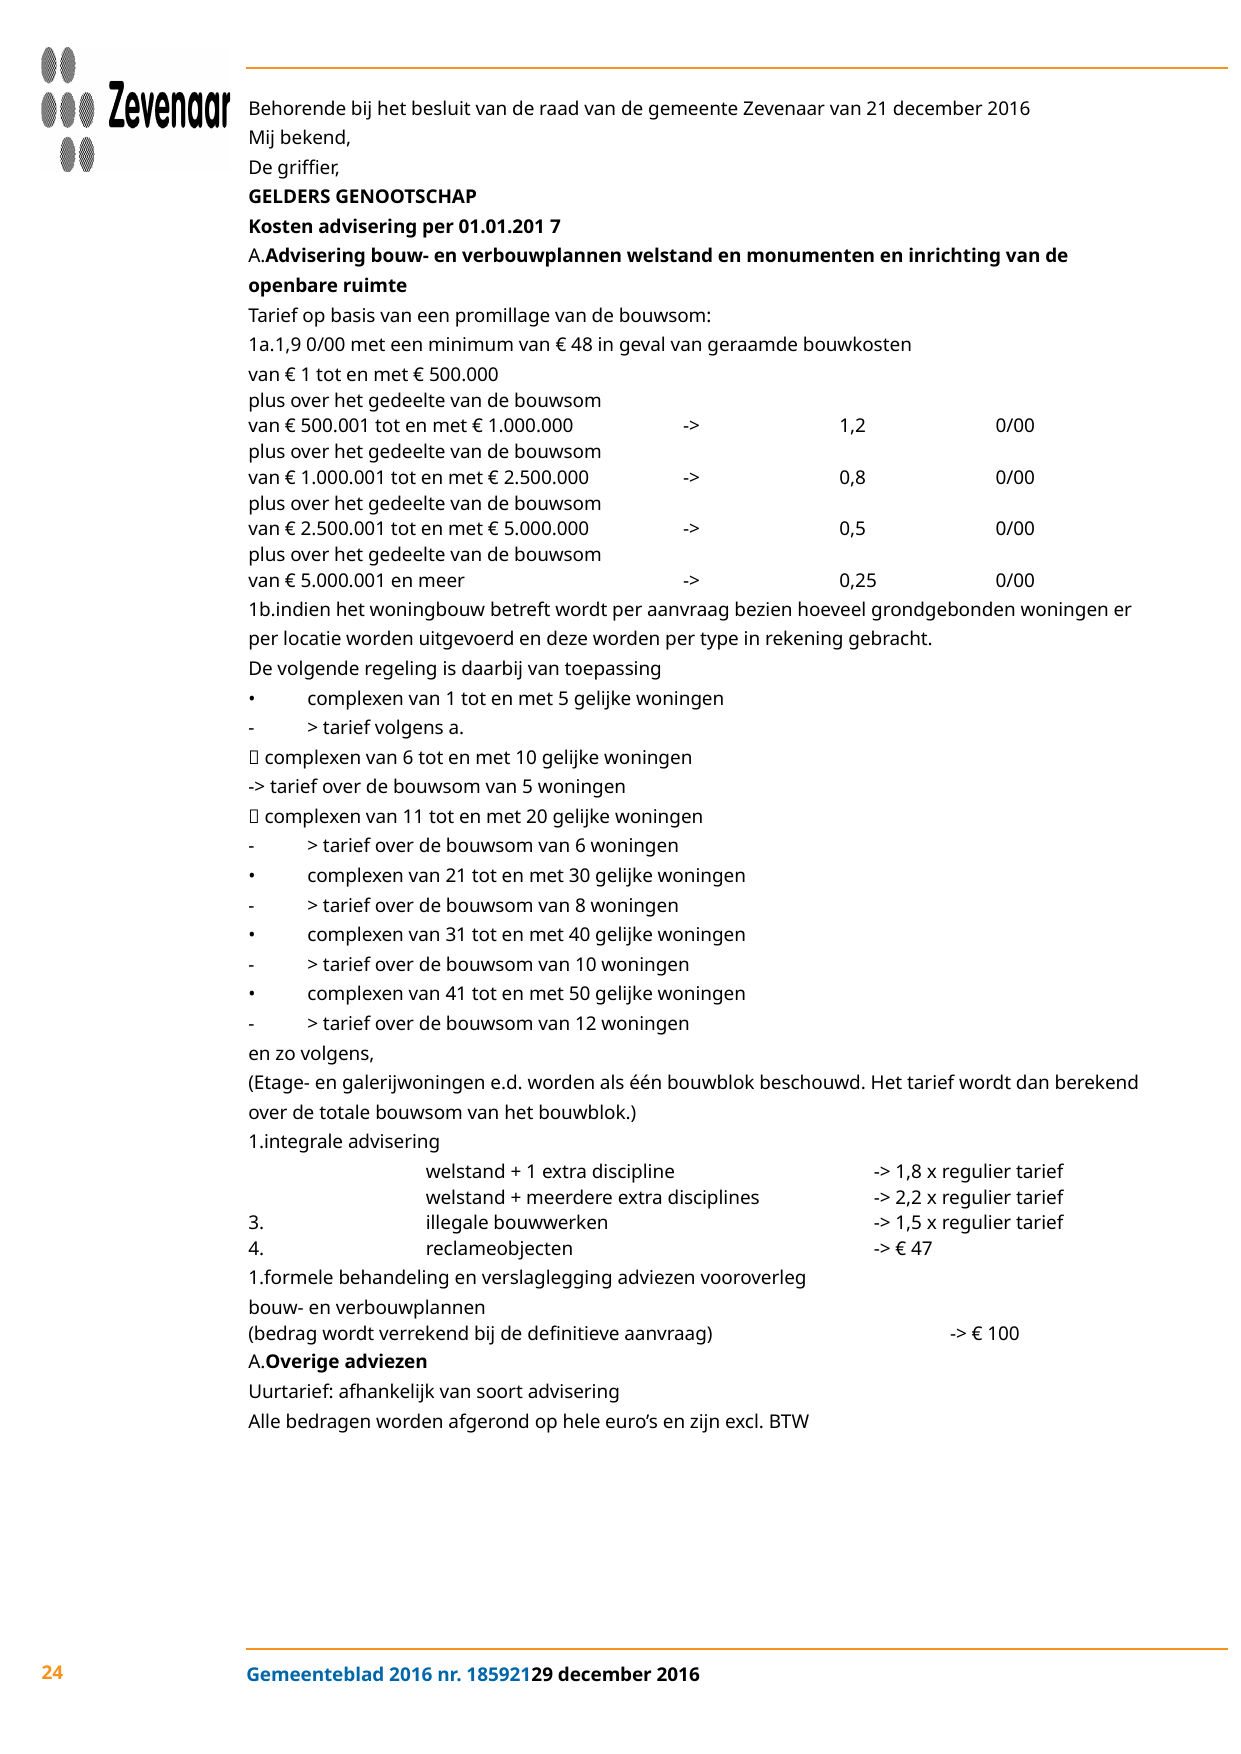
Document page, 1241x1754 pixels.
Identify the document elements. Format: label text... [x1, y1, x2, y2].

table_cell -> [683, 567, 839, 593]
table_header [683, 361, 839, 387]
table_header [248, 1158, 426, 1184]
table_cell [839, 541, 995, 567]
text -> tarief over de bouwsom van 5 woningen [248, 773, 1152, 799]
table_cell -> 1,5 x regulier tarief [874, 1210, 1152, 1235]
table_cell -> [683, 516, 839, 541]
table_cell [248, 1184, 426, 1209]
table_cell 1,2 [839, 413, 995, 438]
table_cell reclameobjecten [426, 1235, 873, 1261]
table_cell [995, 438, 1152, 464]
table_cell (bedrag wordt verrekend bij de definitieve aanvraag) [248, 1320, 950, 1345]
list > tarief over de bouwsom van 10 woningen [248, 951, 1152, 977]
table_cell [839, 387, 995, 413]
text (Etage- en galerijwoningen e.d. worden als één bouwblok beschouwd. Het tarief wordt dan berekend over de totale bouwsom van het bouwblok.) [248, 1069, 1152, 1124]
text Uurtarief: afhankelijk van soort advisering [248, 1378, 1152, 1404]
table_cell -> 2,2 x regulier tarief [874, 1184, 1152, 1209]
table_cell van € 1.000.001 tot en met € 2.500.000 [248, 464, 683, 490]
table_cell [683, 541, 839, 567]
list > tarief over de bouwsom van 6 woningen [248, 833, 1152, 858]
text GELDERS GENOOTSCHAP [248, 183, 1152, 209]
text Behorende bij het besluit van de raad van de gemeente Zevenaar van 21 december 2016 [248, 95, 1152, 121]
table_cell van € 5.000.001 en meer [248, 567, 683, 593]
table_cell plus over het gedeelte van de bouwsom [248, 387, 683, 413]
table_header welstand + 1 extra discipline [426, 1158, 873, 1184]
text en zo volgens, [248, 1040, 1152, 1065]
text Mij bekend, [248, 124, 1152, 150]
text Tarief op basis van een promillage van de bouwsom: [248, 302, 1152, 328]
table_cell plus over het gedeelte van de bouwsom [248, 541, 683, 567]
table_cell [995, 490, 1152, 516]
table_cell [839, 438, 995, 464]
table_header [839, 361, 995, 387]
text Kosten advisering per 01.01.201 7 [248, 213, 1152, 239]
text De griffier, [248, 154, 1152, 180]
table_cell 3. [248, 1210, 426, 1235]
list complexen van 41 tot en met 50 gelijke woningen [248, 981, 1152, 1006]
table_header [950, 1294, 1152, 1320]
table_header [995, 361, 1152, 387]
table_cell 0/00 [995, 413, 1152, 438]
list complexen van 31 tot en met 40 gelijke woningen [248, 921, 1152, 947]
list complexen van 21 tot en met 30 gelijke woningen [248, 862, 1152, 888]
table_cell [683, 387, 839, 413]
picture [41, 47, 231, 172]
table_cell 4. [248, 1235, 426, 1261]
table_cell [683, 438, 839, 464]
table_cell [839, 490, 995, 516]
table_cell welstand + meerdere extra disciplines [426, 1184, 873, 1209]
table_header -> 1,8 x regulier tarief [874, 1158, 1152, 1184]
text  complexen van 11 tot en met 20 gelijke woningen [248, 803, 1152, 829]
table_cell 0/00 [995, 464, 1152, 490]
text 1.formele behandeling en verslaglegging adviezen vooroverleg [248, 1264, 1152, 1290]
table_cell -> € 100 [950, 1320, 1152, 1345]
table_cell van € 2.500.001 tot en met € 5.000.000 [248, 516, 683, 541]
text 1b.indien het woningbouw betreft wordt per aanvraag bezien hoeveel grondgebonden woningen er per locatie worden uitgevoerd en deze worden per type in rekening gebracht. [248, 596, 1152, 651]
table_cell -> [683, 413, 839, 438]
list > tarief volgens a. [248, 714, 1152, 740]
table_cell illegale bouwwerken [426, 1210, 873, 1235]
table_cell 0/00 [995, 567, 1152, 593]
text 1a.1,9 0/00 met een minimum van € 48 in geval van geraamde bouwkosten [248, 331, 1152, 357]
table_header van € 1 tot en met € 500.000 [248, 361, 683, 387]
table_header bouw- en verbouwplannen [248, 1294, 950, 1320]
list > tarief over de bouwsom van 12 woningen [248, 1010, 1152, 1036]
list > tarief over de bouwsom van 8 woningen [248, 892, 1152, 917]
text A.Advisering bouw- en verbouwplannen welstand en monumenten en inrichting van de openbare ruimte [248, 243, 1152, 298]
table_cell 0,8 [839, 464, 995, 490]
table_cell [995, 541, 1152, 567]
text A.Overige adviezen [248, 1349, 1152, 1374]
table_cell 0,5 [839, 516, 995, 541]
table_cell plus over het gedeelte van de bouwsom [248, 438, 683, 464]
text  complexen van 6 tot en met 10 gelijke woningen [248, 744, 1152, 769]
table_cell plus over het gedeelte van de bouwsom [248, 490, 683, 516]
table_cell -> € 47 [874, 1235, 1152, 1261]
table_cell [995, 387, 1152, 413]
table_cell -> [683, 464, 839, 490]
list complexen van 1 tot en met 5 gelijke woningen [248, 685, 1152, 710]
text Alle bedragen worden afgerond op hele euro’s en zijn excl. BTW [248, 1408, 1152, 1433]
table_cell [683, 490, 839, 516]
table_cell 0,25 [839, 567, 995, 593]
text De volgende regeling is daarbij van toepassing [248, 655, 1152, 681]
table_cell 0/00 [995, 516, 1152, 541]
table_cell van € 500.001 tot en met € 1.000.000 [248, 413, 683, 438]
text 1.integrale advisering [248, 1128, 1152, 1154]
